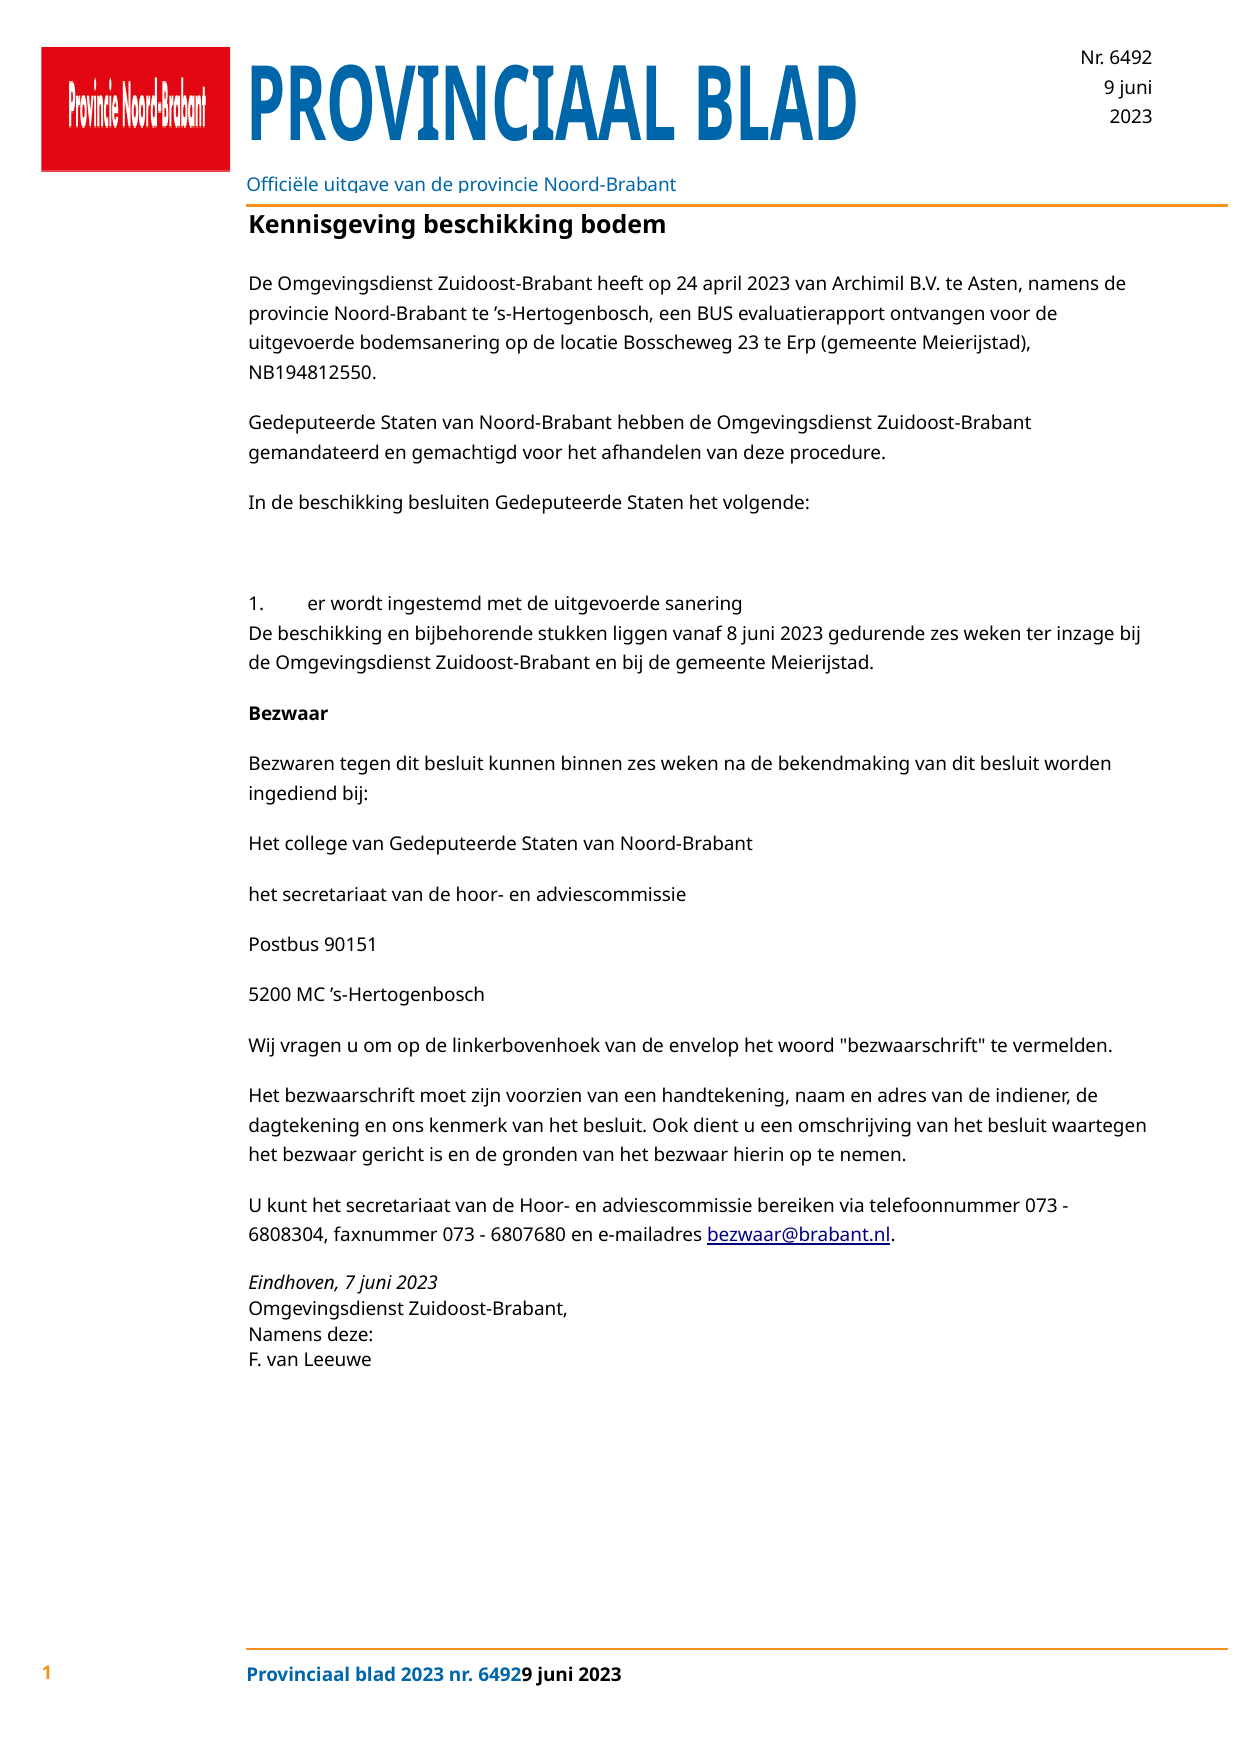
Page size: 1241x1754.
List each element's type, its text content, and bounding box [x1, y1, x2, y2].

list er wordt ingestemd met de uitgevoerde sanering [248, 590, 1152, 616]
picture [41, 47, 231, 172]
text Het bezwaarschrift moet zijn voorzien van een handtekening, naam en adres van de indiener, de dagtekening en ons kenmerk van het besluit. Ook dient u een omschrijving van het besluit waartegen het bezwaar gericht is en de gronden van het bezwaar hierin op te nemen. [248, 1082, 1152, 1167]
text Wij vragen u om op de linkerbovenhoek van de envelop het woord "bezwaarschrift" te vermelden. [248, 1032, 1152, 1058]
text Het college van Gedeputeerde Staten van Noord-Brabant [248, 830, 1152, 856]
text Eindhoven, 7 juni 2023 [248, 1269, 1152, 1295]
text De Omgevingsdienst Zuidoost-Brabant heeft op 24 april 2023 van Archimil B.V. te Asten, namens de provincie Noord-Brabant te ’s-Hertogenbosch, een BUS evaluatierapport ontvangen voor de uitgevoerde bodemsanering op de locatie Bosscheweg 23 te Erp (gemeente Meierijstad), NB194812550. [248, 270, 1152, 385]
text Omgevingsdienst Zuidoost-Brabant, [248, 1295, 1152, 1321]
text Gedeputeerde Staten van Noord-Brabant hebben de Omgevingsdienst Zuidoost-Brabant gemandateerd en gemachtigd voor het afhandelen van deze procedure. [248, 409, 1152, 465]
text De beschikking en bijbehorende stukken liggen vanaf 8 juni 2023 gedurende zes weken ter inzage bij de Omgevingsdienst Zuidoost-Brabant en bij de gemeente Meierijstad. [248, 620, 1152, 675]
text Bezwaren tegen dit besluit kunnen binnen zes weken na de bekendmaking van dit besluit worden ingediend bij: [248, 750, 1152, 806]
text In de beschikking besluiten Gedeputeerde Staten het volgende: [248, 489, 1152, 515]
text F. van Leeuwe [248, 1347, 1152, 1372]
text Bezwaar [248, 700, 1152, 726]
text 5200 MC ’s-Hertogenbosch [248, 982, 1152, 1007]
text U kunt het secretariaat van de Hoor- en adviescommissie bereiken via telefoonnummer 073 - 6808304, faxnummer 073 - 6807680 en e-mailadres bezwaar@brabant.nl. [248, 1192, 1152, 1247]
text Kennisgeving beschikking bodem [248, 207, 1152, 241]
text het secretariaat van de hoor- en adviescommissie [248, 881, 1152, 906]
text Postbus 90151 [248, 931, 1152, 957]
text Namens deze: [248, 1321, 1152, 1347]
